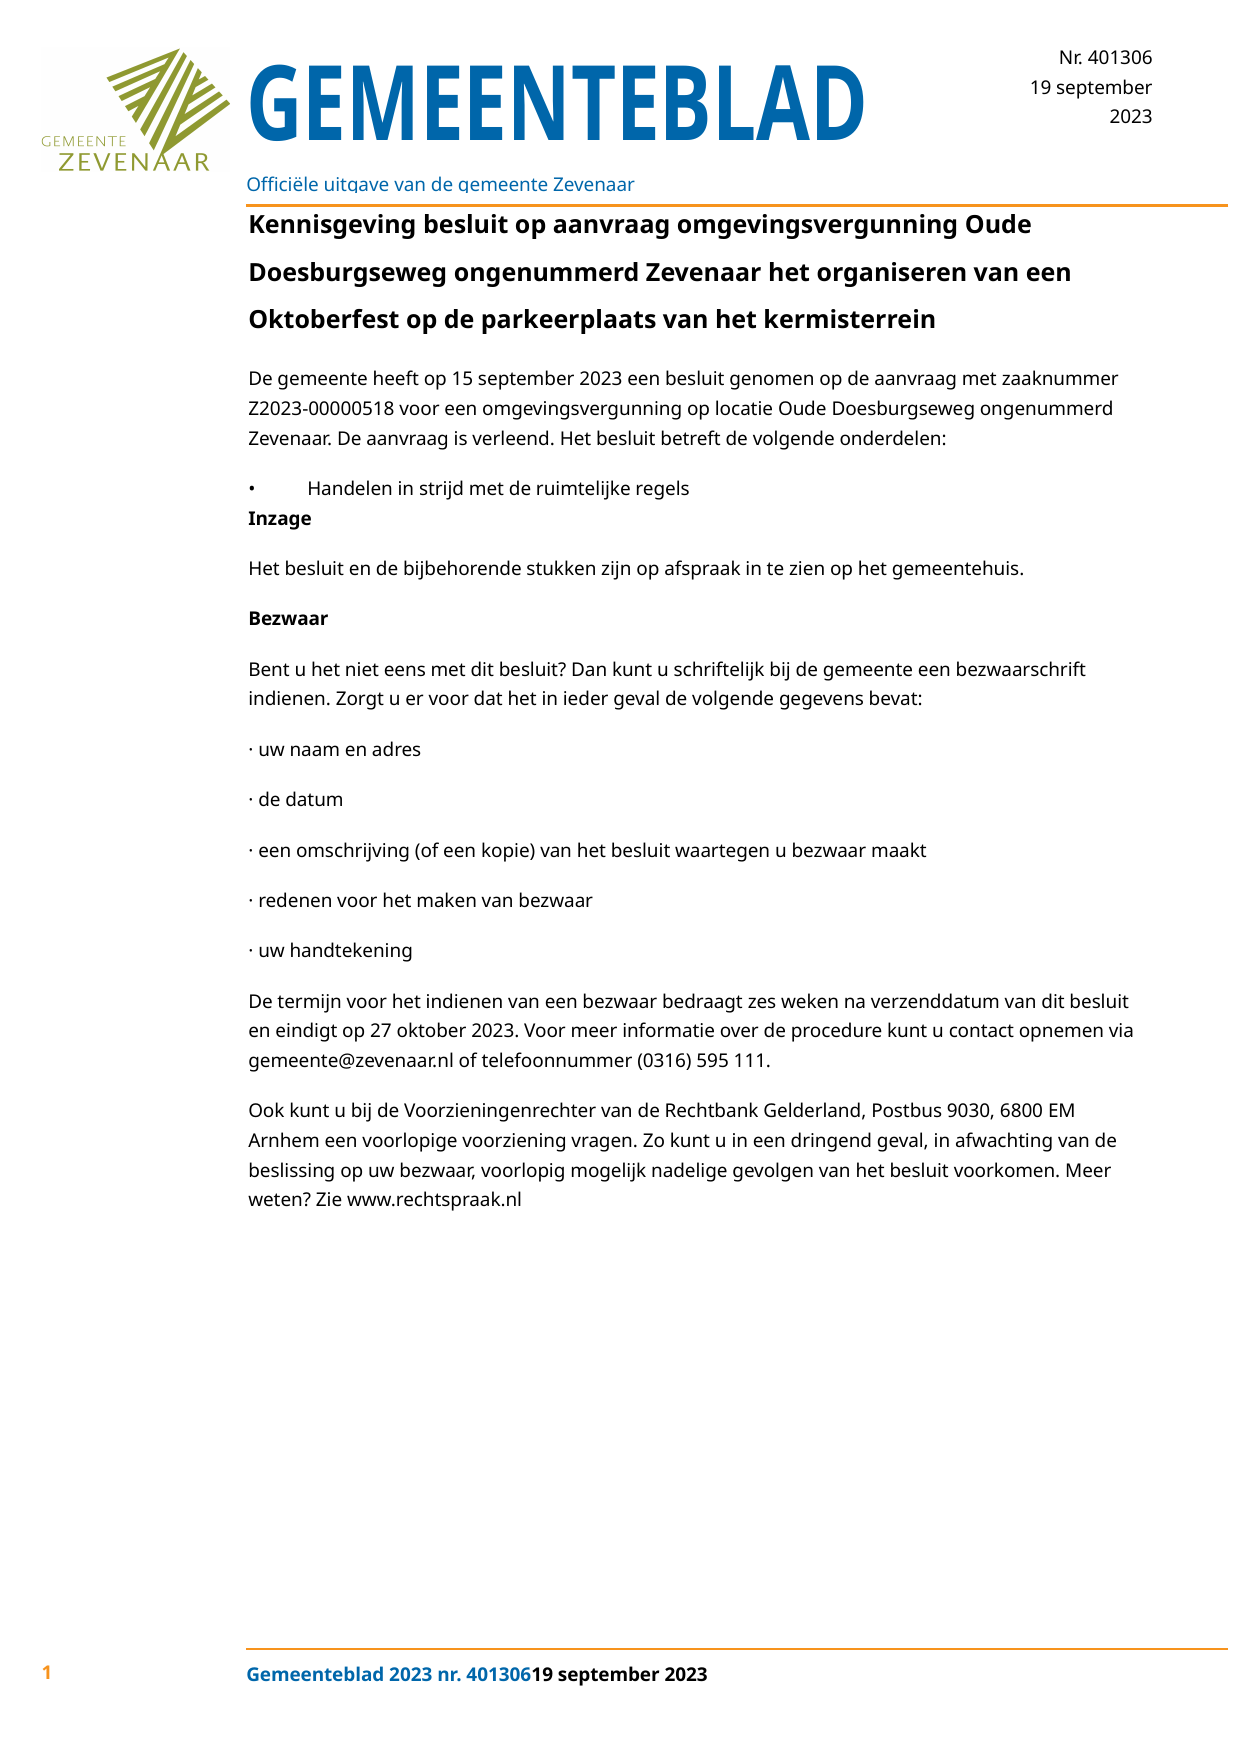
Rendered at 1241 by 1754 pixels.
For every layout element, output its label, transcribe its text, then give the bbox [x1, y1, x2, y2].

text Ook kunt u bij de Voorzieningenrechter van de Rechtbank Gelderland, Postbus 9030, 6800 EM Arnhem een voorlopige voorziening vragen. Zo kunt u in een dringend geval, in afwachting van de beslissing op uw bezwaar, voorlopig mogelijk nadelige gevolgen van het besluit voorkomen. Meer weten? Zie www.rechtspraak.nl [248, 1098, 1152, 1212]
text · uw handtekening [248, 938, 1152, 963]
text Inzage [248, 505, 1152, 530]
text De termijn voor het indienen van een bezwaar bedraagt zes weken na verzenddatum van dit besluit en eindigt op 27 oktober 2023. Voor meer informatie over de procedure kunt u contact opnemen via gemeente@zevenaar.nl of telefoonnummer (0316) 595 111. [248, 988, 1152, 1073]
text · uw naam en adres [248, 736, 1152, 762]
picture [41, 47, 231, 172]
text · de datum [248, 786, 1152, 812]
text De gemeente heeft op 15 september 2023 een besluit genomen op de aanvraag met zaaknummer Z2023-00000518 voor een omgevingsvergunning op locatie Oude Doesburgseweg ongenummerd Zevenaar. De aanvraag is verleend. Het besluit betreft de volgende onderdelen: [248, 366, 1152, 450]
text Bent u het niet eens met dit besluit? Dan kunt u schriftelijk bij de gemeente een bezwaarschrift indienen. Zorgt u er voor dat het in ieder geval de volgende gegevens bevat: [248, 656, 1152, 711]
text Kennisgeving besluit op aanvraag omgevingsvergunning Oude Doesburgseweg ongenummerd Zevenaar het organiseren van een Oktoberfest op de parkeerplaats van het kermisterrein [248, 207, 1152, 336]
text · redenen voor het maken van bezwaar [248, 887, 1152, 913]
text Het besluit en de bijbehorende stukken zijn op afspraak in te zien op het gemeentehuis. [248, 555, 1152, 581]
list Handelen in strijd met de ruimtelijke regels [248, 475, 1152, 501]
text · een omschrijving (of een kopie) van het besluit waartegen u bezwaar maakt [248, 837, 1152, 862]
text Bezwaar [248, 606, 1152, 631]
